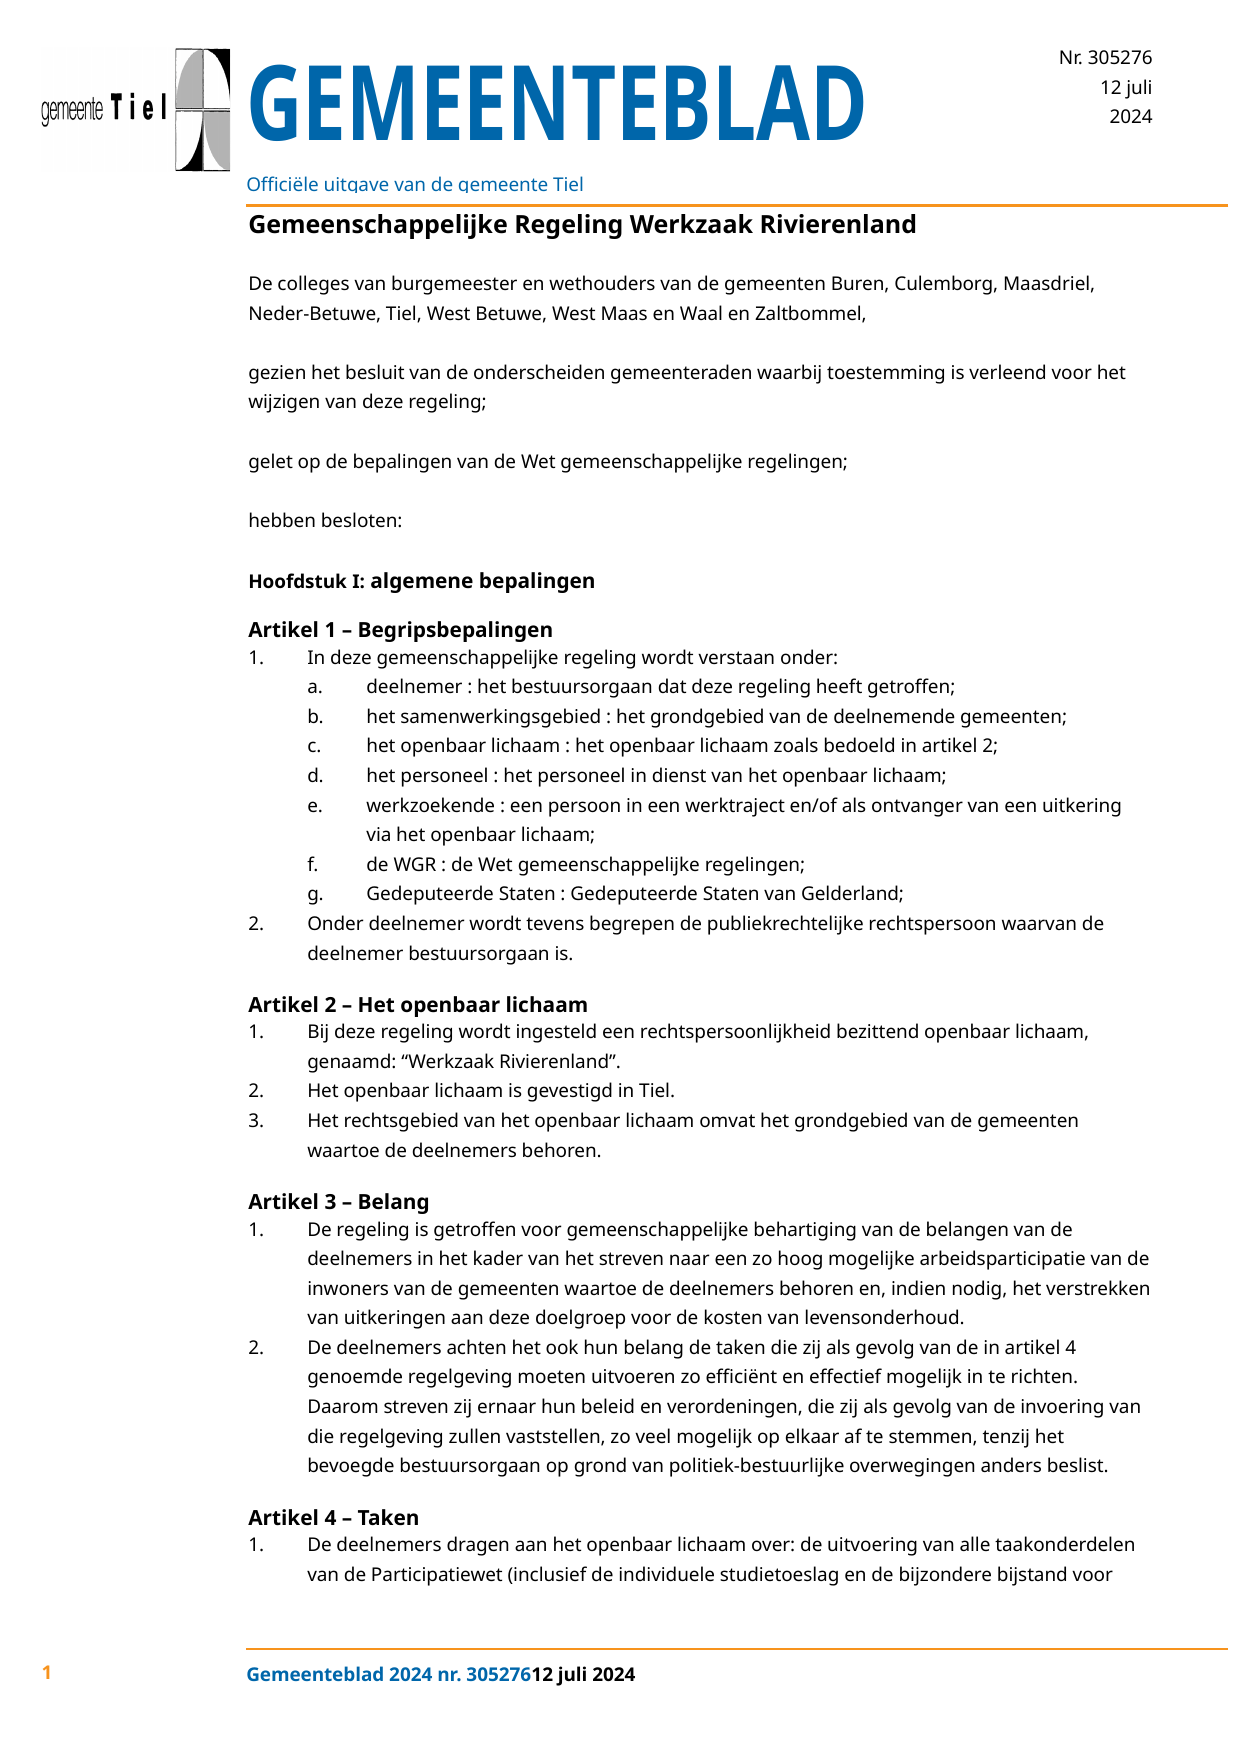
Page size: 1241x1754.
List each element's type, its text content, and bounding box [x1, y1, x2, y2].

list De regeling is getroffen voor gemeenschappelijke behartiging van de belangen van de deelnemers in het kader van het streven naar een zo hoog mogelijke arbeidsparticipatie van de inwoners van de gemeenten waartoe de deelnemers behoren en, indien nodig, het verstrekken van uitkeringen aan deze doelgroep voor de kosten van levensonderhoud. [248, 1216, 1152, 1330]
list het samenwerkingsgebied : het grondgebied van de deelnemende gemeenten; [307, 703, 1152, 729]
text Artikel 4 – Taken [248, 1503, 1152, 1531]
list De deelnemers dragen aan het openbaar lichaam over: de uitvoering van alle taakonderdelen van de Participatiewet (inclusief de individuele studietoeslag en de bijzondere bijstand voor [248, 1531, 1152, 1587]
list deelnemer : het bestuursorgaan dat deze regeling heeft getroffen; [307, 673, 1152, 699]
list werkzoekende : een persoon in een werktraject en/of als ontvanger van een uitkering via het openbaar lichaam; [307, 792, 1152, 847]
text De colleges van burgemeester en wethouders van de gemeenten Buren, Culemborg, Maasdriel, Neder-Betuwe, Tiel, West Betuwe, West Maas en Waal en Zaltbommel, [248, 270, 1152, 326]
text Artikel 2 – Het openbaar lichaam [248, 990, 1152, 1018]
picture [41, 47, 231, 172]
text Artikel 3 – Belang [248, 1187, 1152, 1216]
list de WGR : de Wet gemeenschappelijke regelingen; [307, 851, 1152, 877]
list Gedeputeerde Staten : Gedeputeerde Staten van Gelderland; [307, 881, 1152, 906]
list In deze gemeenschappelijke regeling wordt verstaan onder: [248, 644, 1152, 669]
list Het rechtsgebied van het openbaar lichaam omvat het grondgebied van de gemeenten waartoe de deelnemers behoren. [248, 1107, 1152, 1163]
list De deelnemers achten het ook hun belang de taken die zij als gevolg van de in artikel 4 genoemde regelgeving moeten uitvoeren zo efficiënt en effectief mogelijk in te richten. Daarom streven zij ernaar hun beleid en verordeningen, die zij als gevolg van de invoering van die regelgeving zullen vaststellen, zo veel mogelijk op elkaar af te stemmen, tenzij het bevoegde bestuursorgaan op grond van politiek-bestuurlijke overwegingen anders beslist. [248, 1334, 1152, 1478]
text Artikel 1 – Begripsbepalingen [248, 615, 1152, 644]
text gezien het besluit van de onderscheiden gemeenteraden waarbij toestemming is verleend voor het wijzigen van deze regeling; [248, 359, 1152, 414]
list het openbaar lichaam : het openbaar lichaam zoals bedoeld in artikel 2; [307, 733, 1152, 758]
list Onder deelnemer wordt tevens begrepen de publiekrechtelijke rechtspersoon waarvan de deelnemer bestuursorgaan is. [248, 910, 1152, 965]
text Hoofdstuk I: algemene bepalingen [248, 566, 1152, 594]
text Gemeenschappelijke Regeling Werkzaak Rivierenland [248, 207, 1152, 241]
list Het openbaar lichaam is gevestigd in Tiel. [248, 1078, 1152, 1103]
text hebben besloten: [248, 507, 1152, 533]
list Bij deze regeling wordt ingesteld een rechtspersoonlijkheid bezittend openbaar lichaam, genaamd: “Werkzaak Rivierenland”. [248, 1018, 1152, 1074]
text gelet op de bepalingen van de Wet gemeenschappelijke regelingen; [248, 448, 1152, 473]
list het personeel : het personeel in dienst van het openbaar lichaam; [307, 762, 1152, 788]
